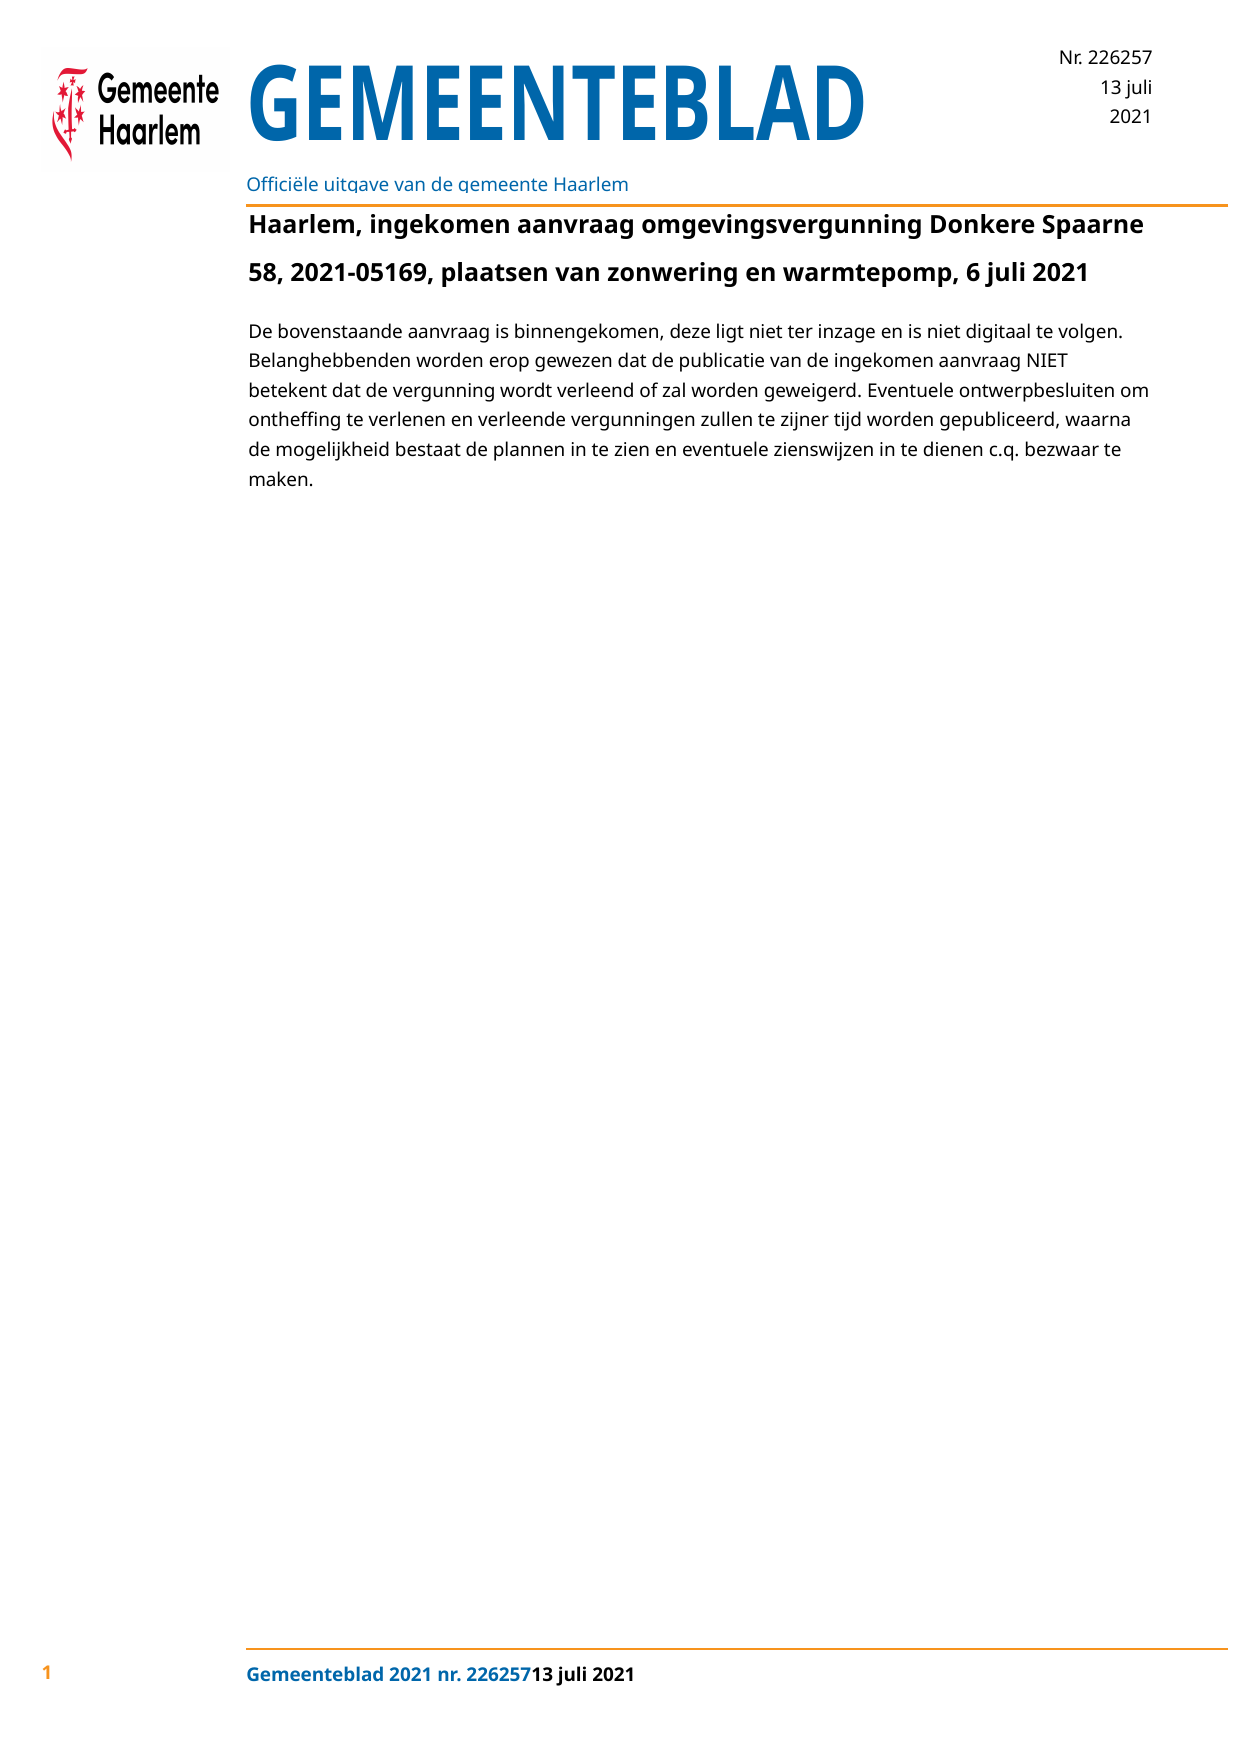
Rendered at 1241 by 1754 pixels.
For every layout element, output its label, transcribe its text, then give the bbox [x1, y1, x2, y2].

picture [41, 47, 231, 172]
text De bovenstaande aanvraag is binnengekomen, deze ligt niet ter inzage en is niet digitaal te volgen. Belanghebbenden worden erop gewezen dat de publicatie van de ingekomen aanvraag NIET betekent dat de vergunning wordt verleend of zal worden geweigerd. Eventuele ontwerpbesluiten om ontheffing te verlenen en verleende vergunningen zullen te zijner tijd worden gepubliceerd, waarna de mogelijkheid bestaat de plannen in te zien en eventuele zienswijzen in te dienen c.q. bezwaar te maken. [248, 318, 1152, 492]
text Haarlem, ingekomen aanvraag omgevingsvergunning Donkere Spaarne 58, 2021-05169, plaatsen van zonwering en warmtepomp, 6 juli 2021 [248, 207, 1152, 288]
